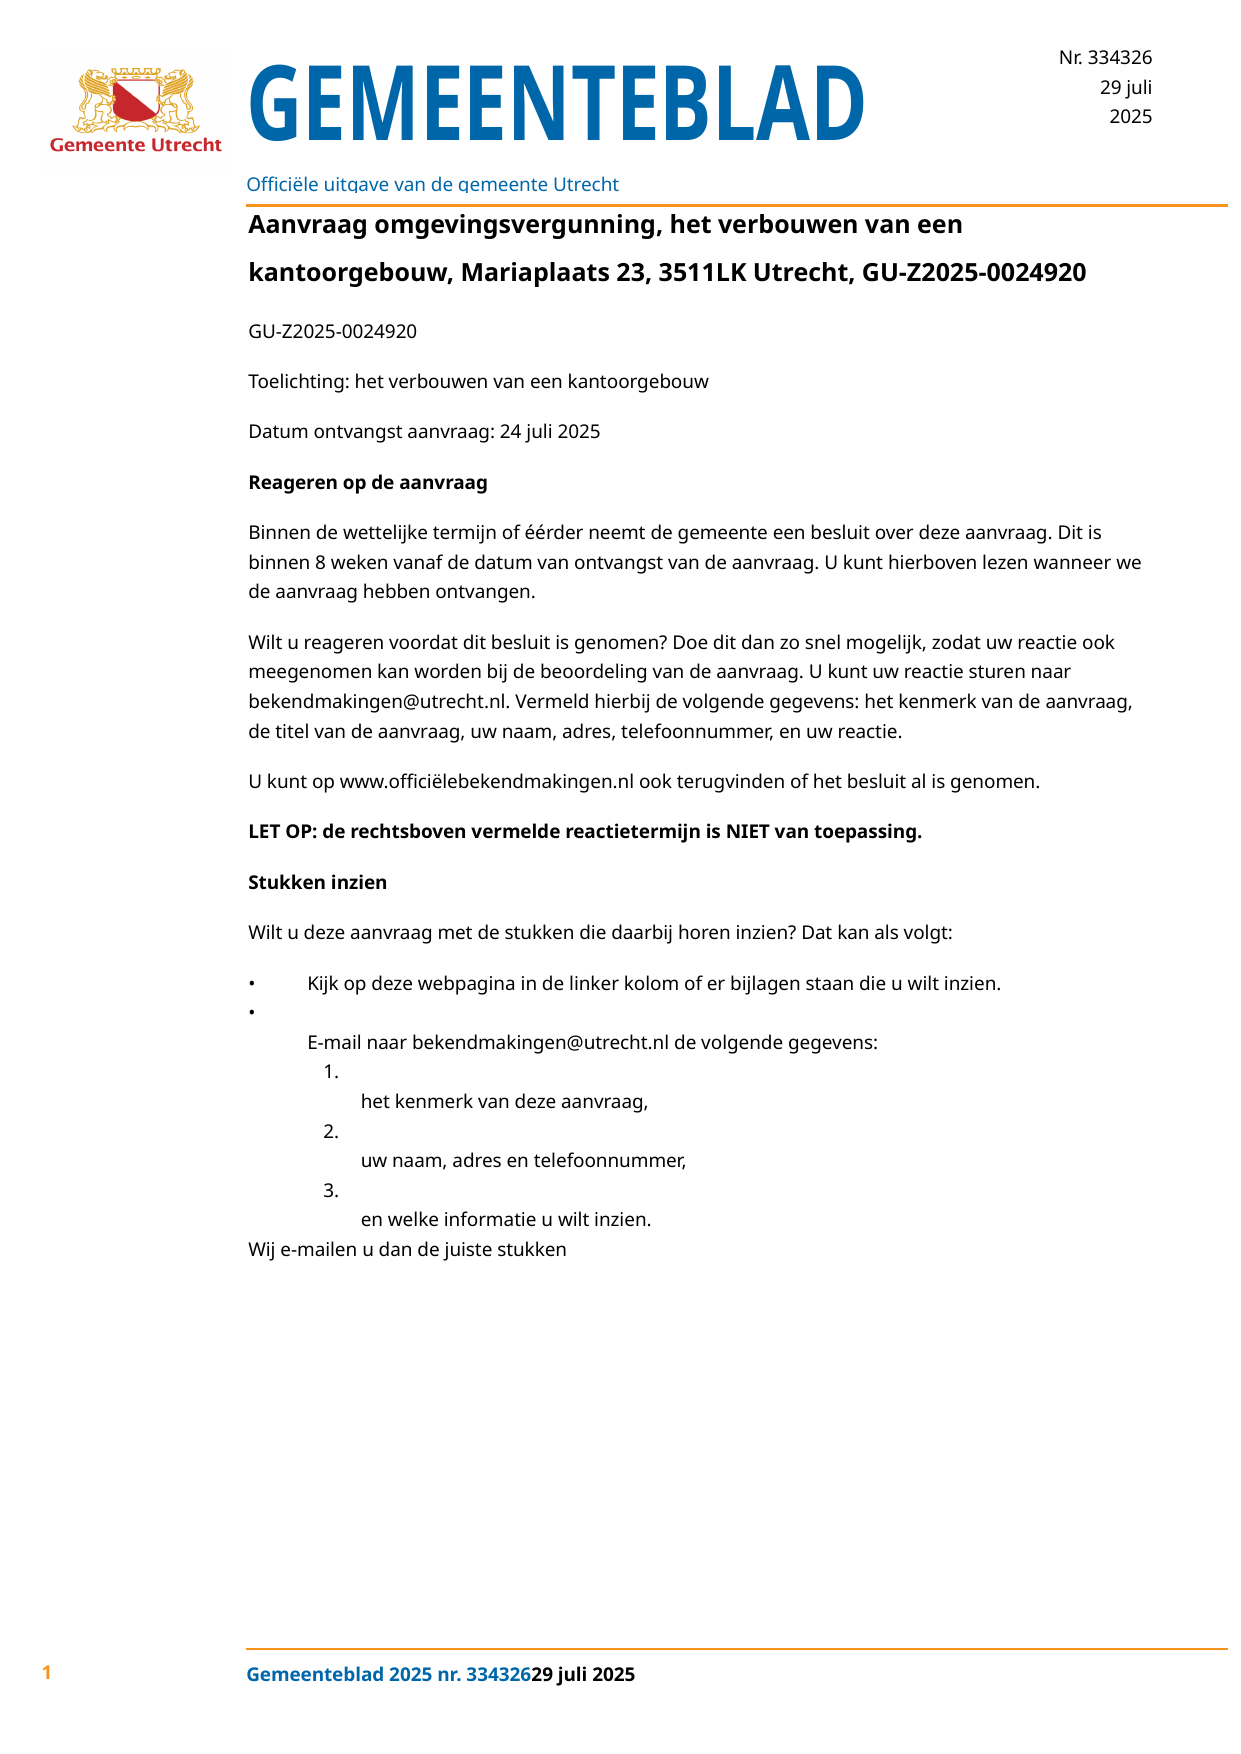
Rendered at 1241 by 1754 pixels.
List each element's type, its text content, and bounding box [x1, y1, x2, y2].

text Aanvraag omgevingsvergunning, het verbouwen van een kantoorgebouw, Mariaplaats 23, 3511LK Utrecht, GU-Z2025-0024920 [248, 207, 1152, 288]
list en welke informatie u wilt inzien. [323, 1207, 1152, 1232]
text Stukken inzien [248, 869, 1152, 895]
text Wilt u deze aanvraag met de stukken die daarbij horen inzien? Dat kan als volgt: [248, 919, 1152, 945]
list E-mail naar bekendmakingen@utrecht.nl de volgende gegevens: [248, 1029, 1152, 1055]
text Wilt u reageren voordat dit besluit is genomen? Doe dit dan zo snel mogelijk, zodat uw reactie ook meegenomen kan worden bij de beoordeling van de aanvraag. U kunt uw reactie sturen naar bekendmakingen@utrecht.nl. Vermeld hierbij de volgende gegevens: het kenmerk van de aanvraag, de titel van de aanvraag, uw naam, adres, telefoonnummer, en uw reactie. [248, 629, 1152, 744]
picture [41, 47, 231, 172]
text U kunt op www.officiëlebekendmakingen.nl ook terugvinden of het besluit al is genomen. [248, 768, 1152, 794]
list Kijk op deze webpagina in de linker kolom of er bijlagen staan die u wilt inzien. [248, 970, 1152, 996]
text Toelichting: het verbouwen van een kantoorgebouw [248, 368, 1152, 394]
text Wij e-mailen u dan de juiste stukken [248, 1236, 1152, 1262]
text Reageren op de aanvraag [248, 469, 1152, 495]
text Binnen de wettelijke termijn of éérder neemt de gemeente een besluit over deze aanvraag. Dit is binnen 8 weken vanaf de datum van ontvangst van de aanvraag. U kunt hierboven lezen wanneer we de aanvraag hebben ontvangen. [248, 519, 1152, 604]
text Datum ontvangst aanvraag: 24 juli 2025 [248, 419, 1152, 444]
text GU-Z2025-0024920 [248, 318, 1152, 344]
list het kenmerk van deze aanvraag, [323, 1088, 1152, 1114]
list uw naam, adres en telefoonnummer, [323, 1147, 1152, 1173]
text LET OP: de rechtsboven vermelde reactietermijn is NIET van toepassing. [248, 819, 1152, 844]
